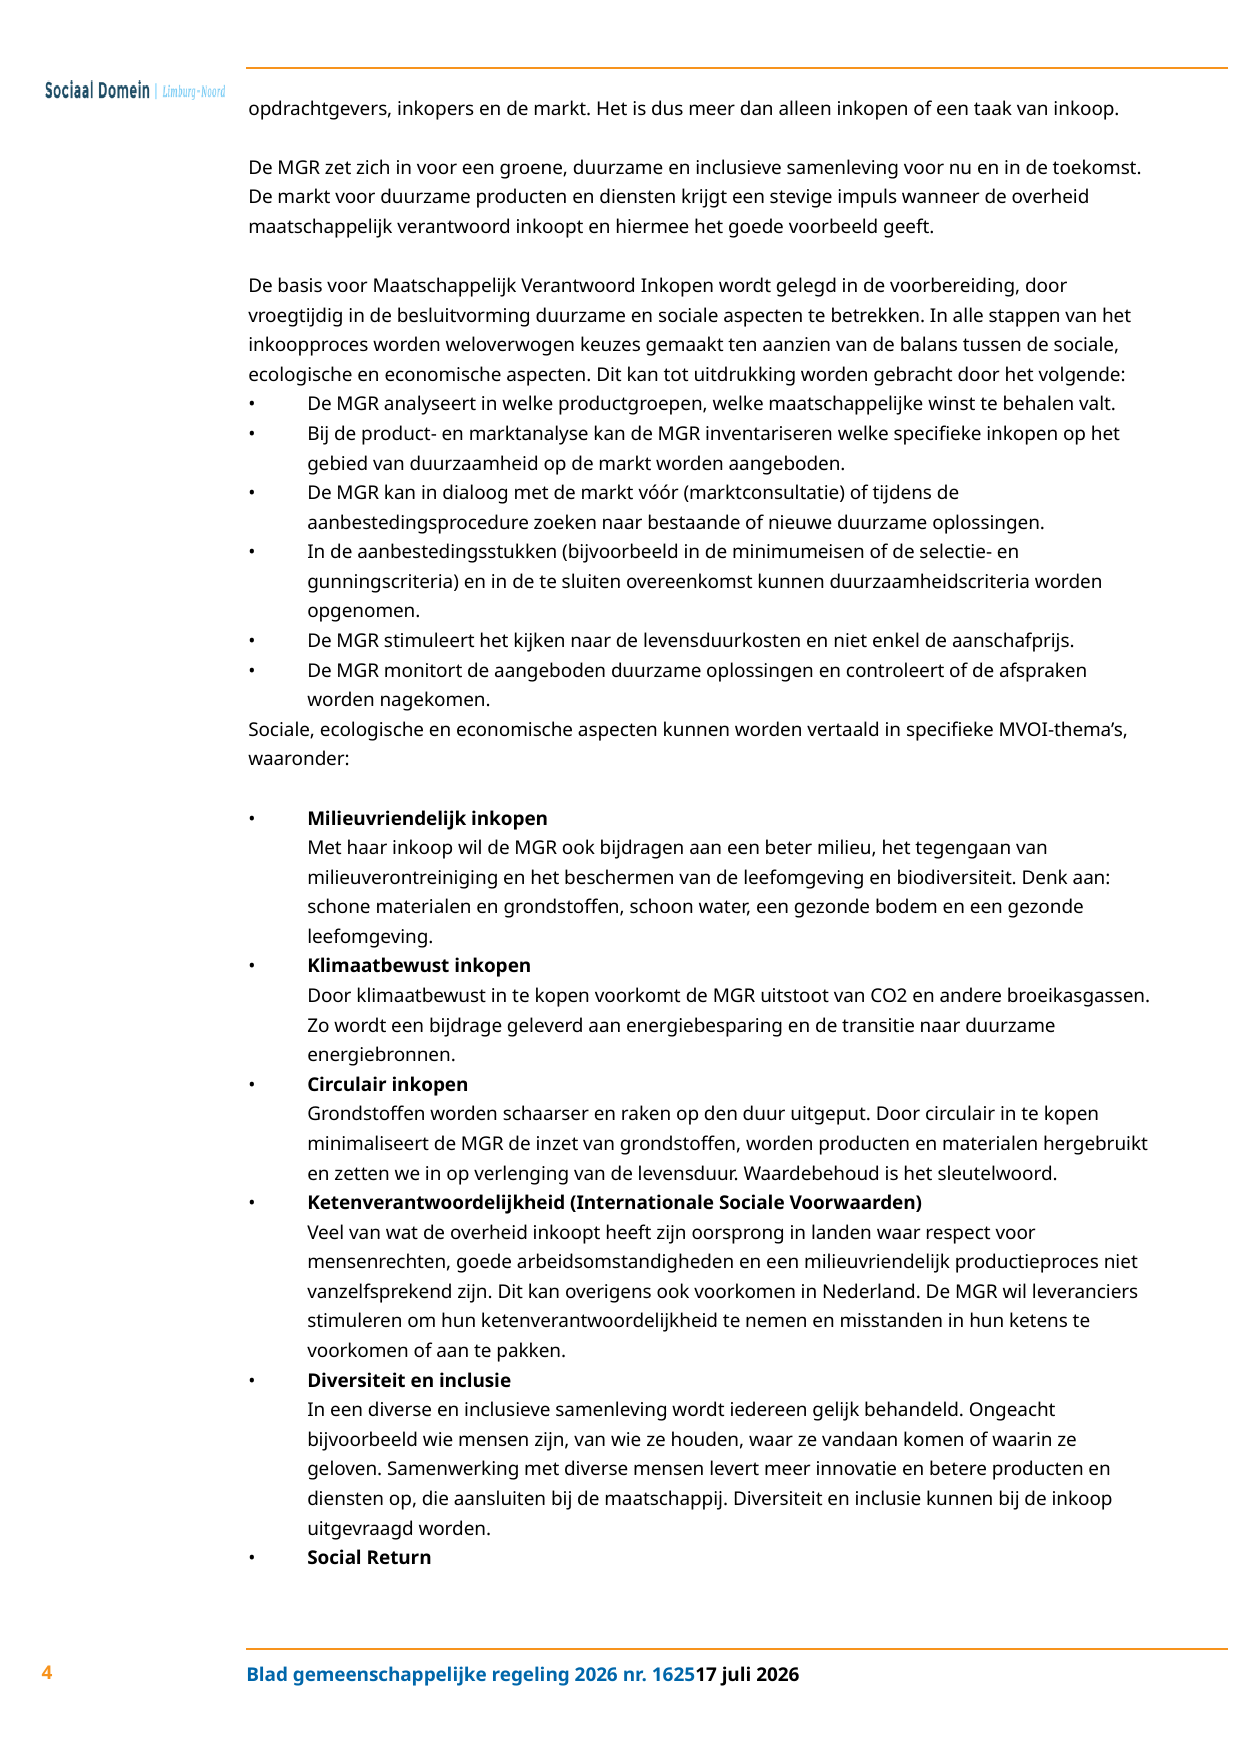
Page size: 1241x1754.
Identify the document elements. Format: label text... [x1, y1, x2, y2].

text Sociale, ecologische en economische aspecten kunnen worden vertaald in specifieke MVOI-thema’s, waaronder: [248, 716, 1152, 771]
list Milieuvriendelijk inkopen [248, 805, 1152, 831]
list Klimaatbewust inkopen [248, 953, 1152, 978]
list Met haar inkoop wil de MGR ook bijdragen aan een beter milieu, het tegengaan van milieuverontreiniging en het beschermen van de leefomgeving en biodiversiteit. Denk aan: schone materialen en grondstoffen, schoon water, een gezonde bodem en een gezonde leefomgeving. [248, 834, 1152, 949]
picture [41, 47, 231, 172]
text opdrachtgevers, inkopers en de markt. Het is dus meer dan alleen inkopen of een taak van inkoop. [248, 95, 1152, 121]
list De MGR stimuleert het kijken naar de levensduurkosten en niet enkel de aanschafprijs. [248, 627, 1152, 653]
list De MGR analyseert in welke productgroepen, welke maatschappelijke winst te behalen valt. [248, 391, 1152, 416]
list In een diverse en inclusieve samenleving wordt iedereen gelijk behandeld. Ongeacht bijvoorbeeld wie mensen zijn, van wie ze houden, waar ze vandaan komen of waarin ze geloven. Samenwerking met diverse mensen levert meer innovatie en betere producten en diensten op, die aansluiten bij de maatschappij. Diversiteit en inclusie kunnen bij de inkoop uitgevraagd worden. [248, 1396, 1152, 1541]
list De MGR monitort de aangeboden duurzame oplossingen en controleert of de afspraken worden nagekomen. [248, 657, 1152, 712]
list Veel van wat de overheid inkoopt heeft zijn oorsprong in landen waar respect voor mensenrechten, goede arbeidsomstandigheden en een milieuvriendelijk productieproces niet vanzelfsprekend zijn. Dit kan overigens ook voorkomen in Nederland. De MGR wil leveranciers stimuleren om hun ketenverantwoordelijkheid te nemen en misstanden in hun ketens te voorkomen of aan te pakken. [248, 1219, 1152, 1363]
list Diversiteit en inclusie [248, 1367, 1152, 1393]
text De basis voor Maatschappelijk Verantwoord Inkopen wordt gelegd in de voorbereiding, door vroegtijdig in de besluitvorming duurzame en sociale aspecten te betrekken. In alle stappen van het inkoopproces worden weloverwogen keuzes gemaakt ten aanzien van de balans tussen de sociale, ecologische en economische aspecten. Dit kan tot uitdrukking worden gebracht door het volgende: [248, 272, 1152, 387]
list Circulair inkopen [248, 1071, 1152, 1097]
list Door klimaatbewust in te kopen voorkomt de MGR uitstoot van CO2 en andere broeikasgassen. Zo wordt een bijdrage geleverd aan energiebesparing en de transitie naar duurzame energiebronnen. [248, 982, 1152, 1067]
list In de aanbestedingsstukken (bijvoorbeeld in de minimumeisen of de selectie- en gunningscriteria) en in de te sluiten overeenkomst kunnen duurzaamheidscriteria worden opgenomen. [248, 538, 1152, 623]
list Bij de product- en marktanalyse kan de MGR inventariseren welke specifieke inkopen op het gebied van duurzaamheid op de markt worden aangeboden. [248, 420, 1152, 476]
list Grondstoffen worden schaarser en raken op den duur uitgeput. Door circulair in te kopen minimaliseert de MGR de inzet van grondstoffen, worden producten en materialen hergebruikt en zetten we in op verlenging van de levensduur. Waardebehoud is het sleutelwoord. [248, 1101, 1152, 1186]
list Social Return [248, 1544, 1152, 1570]
text De MGR zet zich in voor een groene, duurzame en inclusieve samenleving voor nu en in de toekomst. De markt voor duurzame producten en diensten krijgt een stevige impuls wanneer de overheid maatschappelijk verantwoord inkoopt en hiermee het goede voorbeeld geeft. [248, 154, 1152, 239]
list Ketenverantwoordelijkheid (Internationale Sociale Voorwaarden) [248, 1189, 1152, 1215]
list De MGR kan in dialoog met de markt vóór (marktconsultatie) of tijdens de aanbestedingsprocedure zoeken naar bestaande of nieuwe duurzame oplossingen. [248, 479, 1152, 535]
